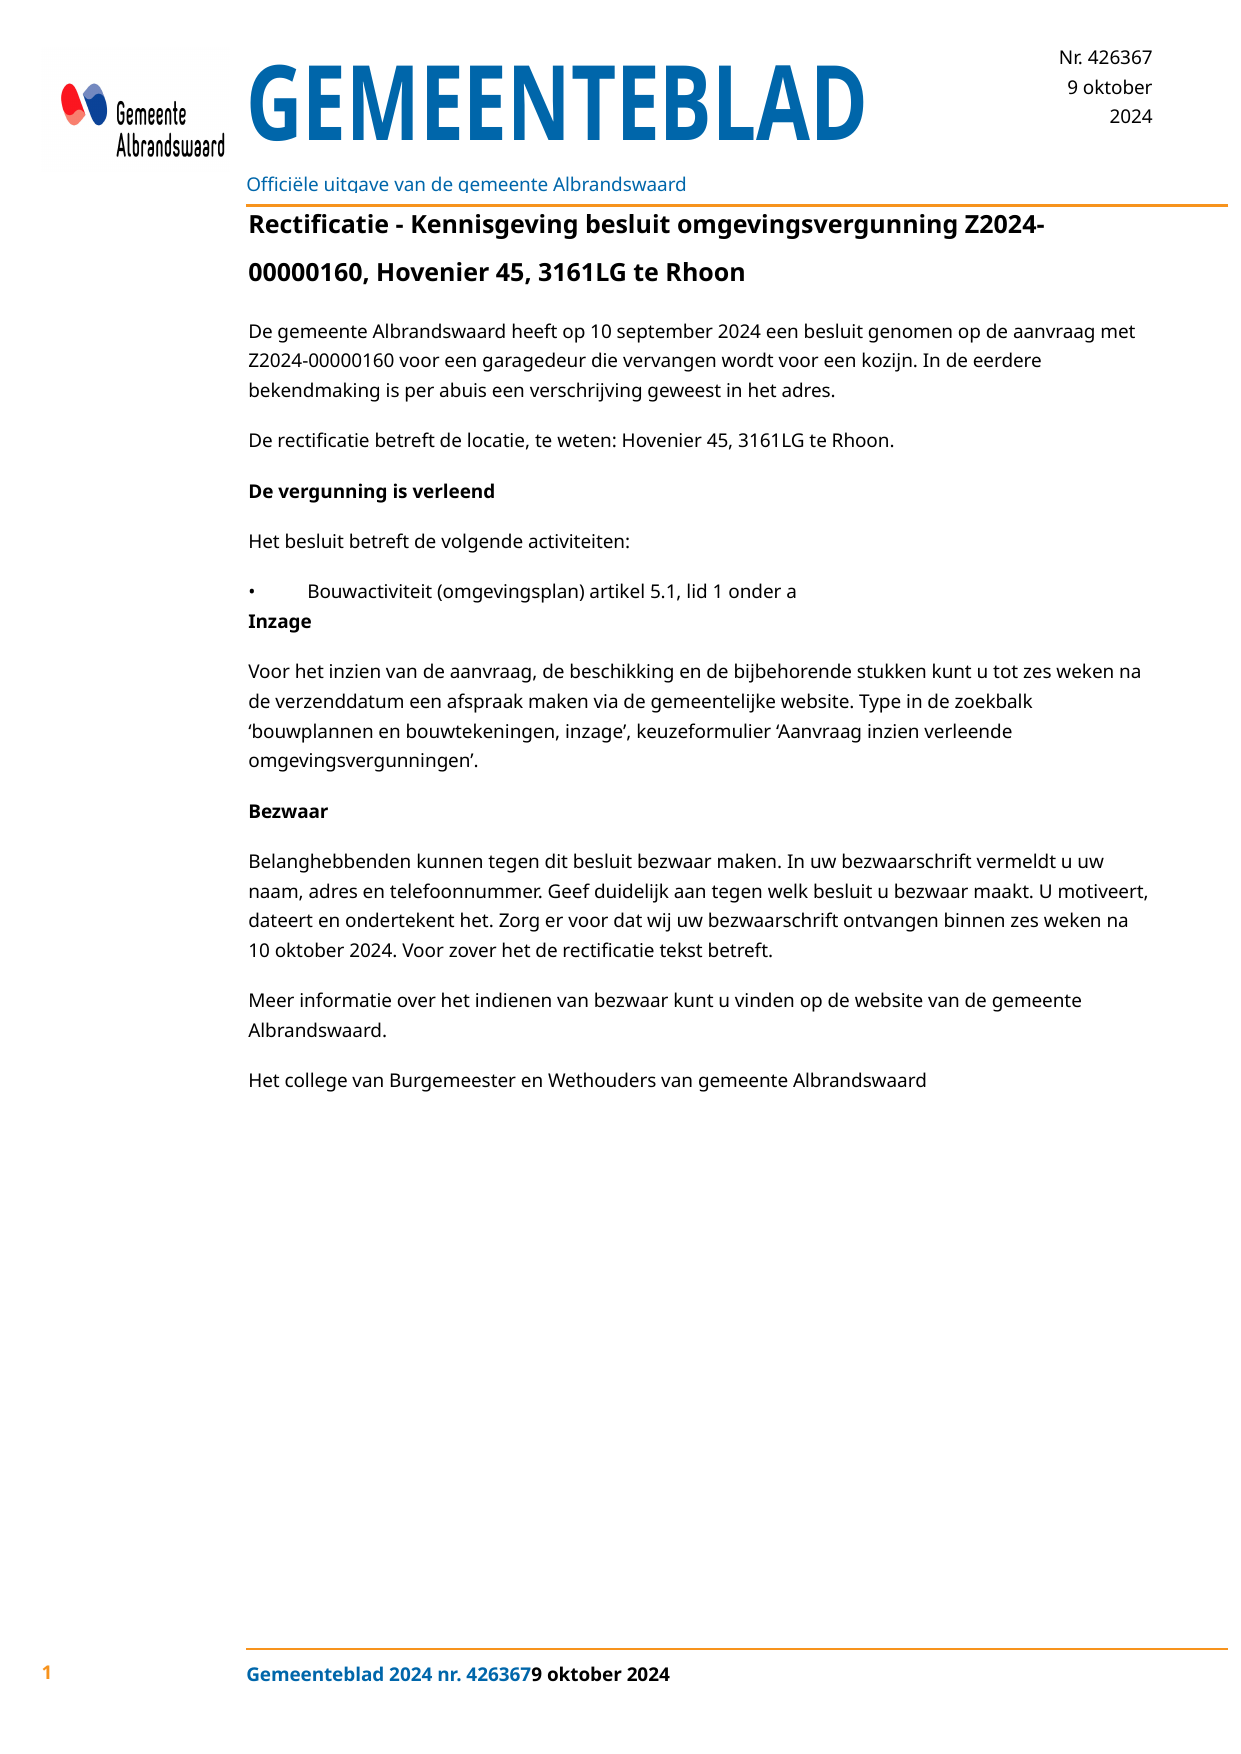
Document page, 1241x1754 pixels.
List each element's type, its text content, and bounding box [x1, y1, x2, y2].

list Bouwactiviteit (omgevingsplan) artikel 5.1, lid 1 onder a [248, 579, 1152, 604]
text Belanghebbenden kunnen tegen dit besluit bezwaar maken. In uw bezwaarschrift vermeldt u uw naam, adres en telefoonnummer. Geef duidelijk aan tegen welk besluit u bezwaar maakt. U motiveert, dateert en ondertekent het. Zorg er voor dat wij uw bezwaarschrift ontvangen binnen zes weken na 10 oktober 2024. Voor zover het de rectificatie tekst betreft. [248, 848, 1152, 963]
picture [41, 47, 231, 172]
text Het college van Burgemeester en Wethouders van gemeente Albrandswaard [248, 1067, 1152, 1093]
text De vergunning is verleend [248, 478, 1152, 504]
text Meer informatie over het indienen van bezwaar kunt u vinden op de website van de gemeente Albrandswaard. [248, 987, 1152, 1043]
text Voor het inzien van de aanvraag, de beschikking en de bijbehorende stukken kunt u tot zes weken na de verzenddatum een afspraak maken via de gemeentelijke website. Type in de zoekbalk ‘bouwplannen en bouwtekeningen, inzage’, keuzeformulier ‘Aanvraag inzien verleende omgevingsvergunningen’. [248, 659, 1152, 773]
text De gemeente Albrandswaard heeft op 10 september 2024 een besluit genomen op de aanvraag met Z2024-00000160 voor een garagedeur die vervangen wordt voor een kozijn. In de eerdere bekendmaking is per abuis een verschrijving geweest in het adres. [248, 318, 1152, 403]
text Inzage [248, 608, 1152, 634]
text Rectificatie - Kennisgeving besluit omgevingsvergunning Z2024-00000160, Hovenier 45, 3161LG te Rhoon [248, 207, 1152, 288]
text Bezwaar [248, 798, 1152, 824]
text Het besluit betreft de volgende activiteiten: [248, 528, 1152, 554]
text De rectificatie betreft de locatie, te weten: Hovenier 45, 3161LG te Rhoon. [248, 427, 1152, 453]
